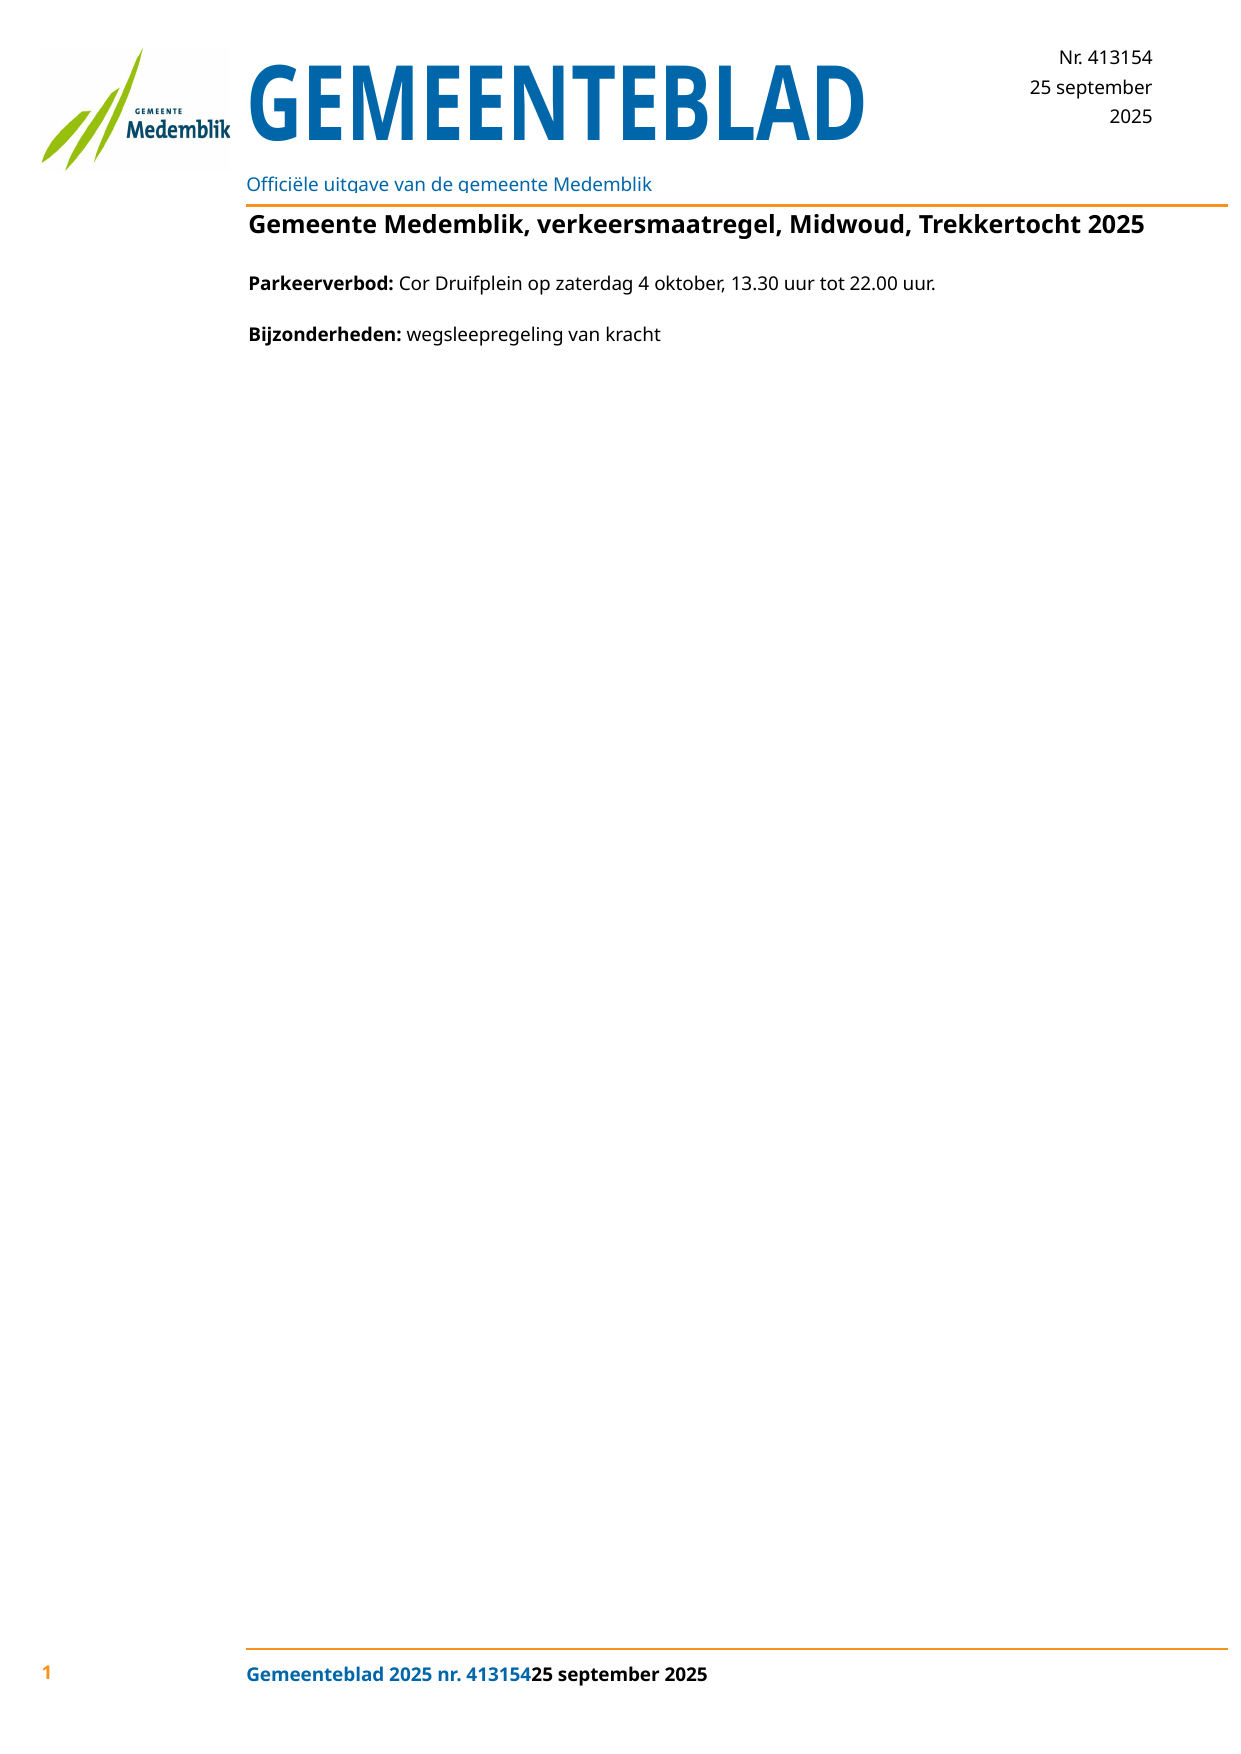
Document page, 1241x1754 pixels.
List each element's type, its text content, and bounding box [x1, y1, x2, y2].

text Gemeente Medemblik, verkeersmaatregel, Midwoud, Trekkertocht 2025 [248, 207, 1152, 241]
text Parkeerverbod: Cor Druifplein op zaterdag 4 oktober, 13.30 uur tot 22.00 uur. [248, 270, 1152, 296]
picture [41, 47, 231, 172]
text Bijzonderheden: wegsleepregeling van kracht [248, 321, 1152, 346]
